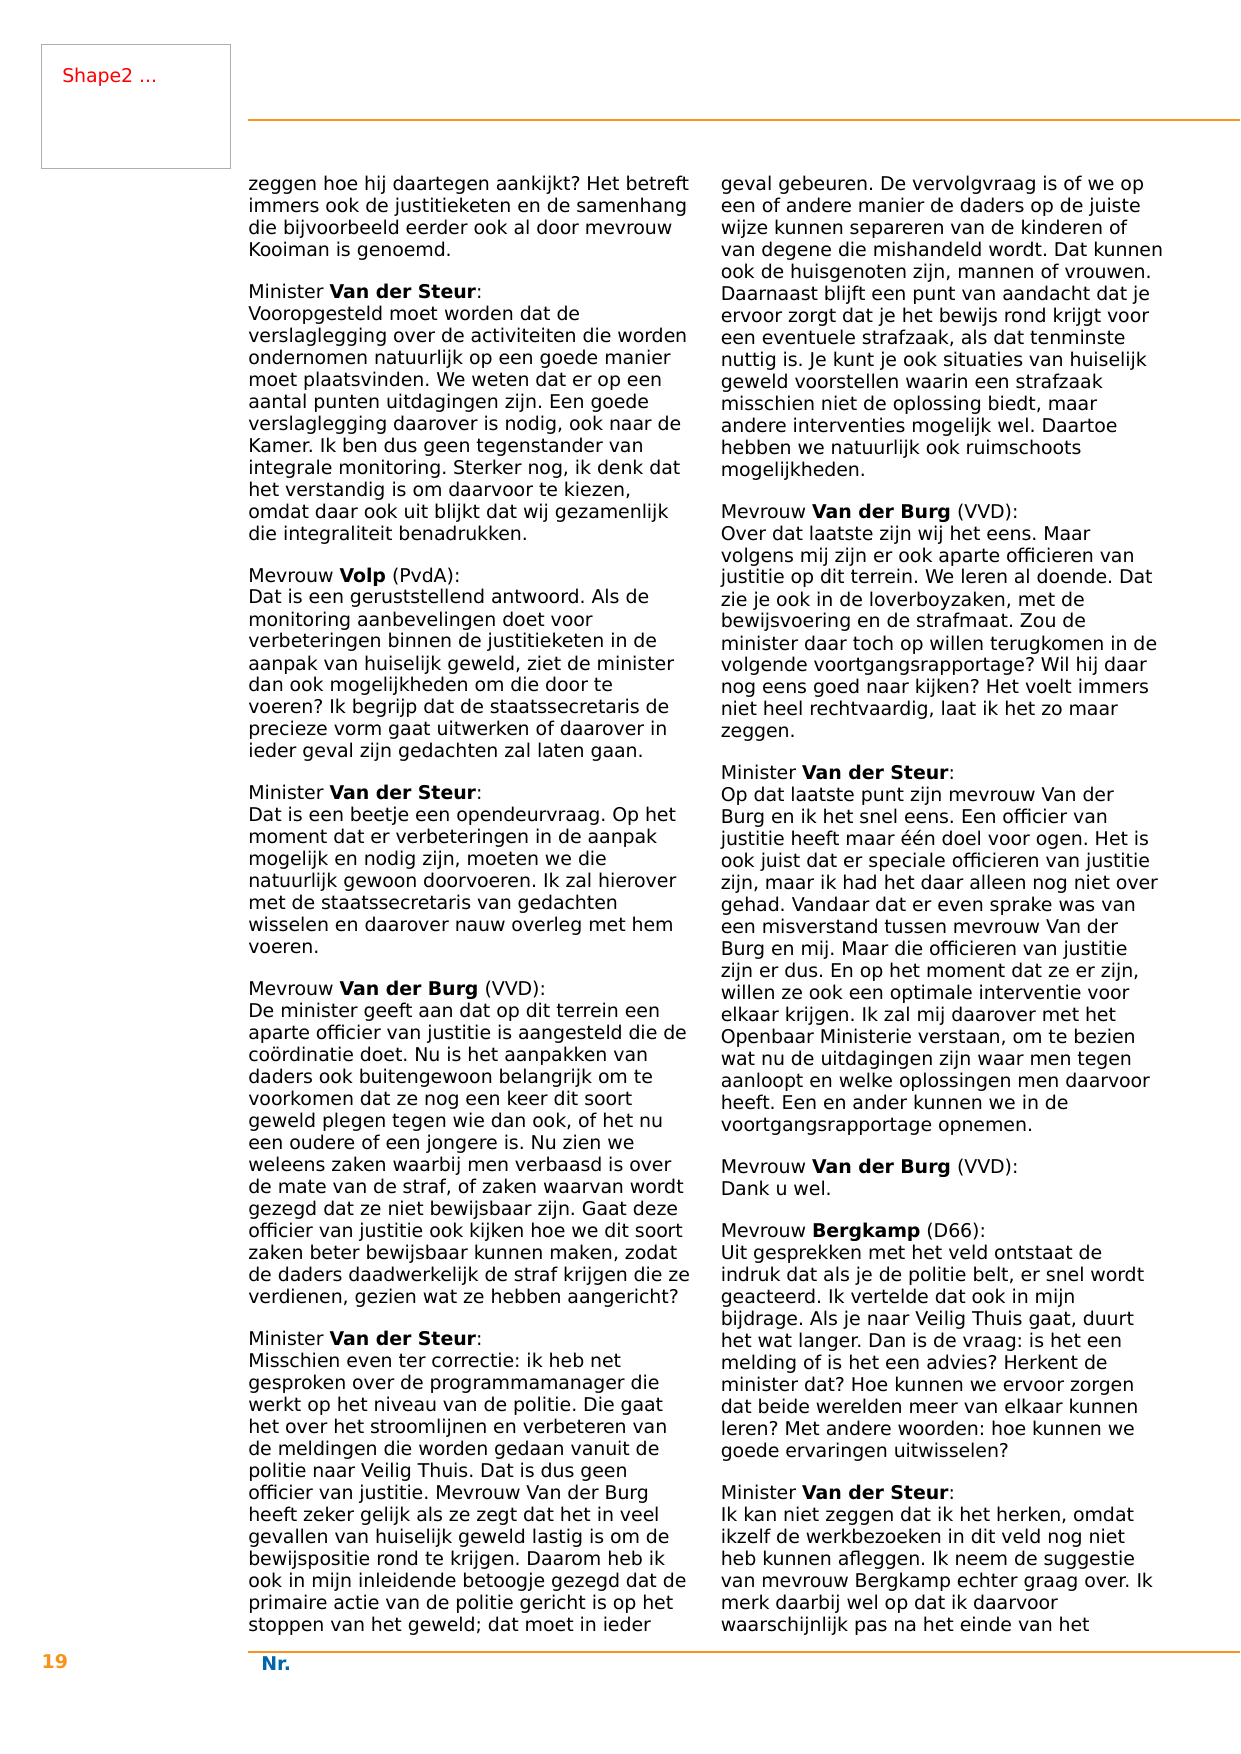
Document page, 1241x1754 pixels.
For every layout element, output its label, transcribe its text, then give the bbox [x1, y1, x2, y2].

text zeggen hoe hij daartegen aankijkt? Het betreft immers ook de justitieketen en de samenhang die bijvoorbeeld eerder ook al door mevrouw Kooiman is genoemd. [248, 173, 691, 261]
text Dat is een beetje een opendeurvraag. Op het moment dat er verbeteringen in de aanpak mogelijk en nodig zijn, moeten we die natuurlijk gewoon doorvoeren. Ik zal hierover met de staatssecretaris van gedachten wisselen en daarover nauw overleg met hem voeren. [248, 804, 691, 958]
text Ik kan niet zeggen dat ik het herken, omdat ikzelf de werkbezoeken in dit veld nog niet heb kunnen afleggen. Ik neem de suggestie van mevrouw Bergkamp echter graag over. Ik merk daarbij wel op dat ik daarvoor waarschijnlijk pas na het einde van het [721, 1504, 1163, 1636]
text Mevrouw Van der Burg (VVD): [721, 501, 1163, 522]
text Minister Van der Steur: [248, 782, 691, 804]
text Mevrouw Van der Burg (VVD): [721, 1156, 1163, 1178]
text Mevrouw Bergkamp (D66): [721, 1220, 1163, 1242]
text Minister Van der Steur: [721, 762, 1163, 784]
text geval gebeuren. De vervolgvraag is of we op een of andere manier de daders op de juiste wijze kunnen separeren van de kinderen of van degene die mishandeld wordt. Dat kunnen ook de huisgenoten zijn, mannen of vrouwen. Daarnaast blijft een punt van aandacht dat je ervoor zorgt dat je het bewijs rond krijgt voor een eventuele strafzaak, als dat tenminste nuttig is. Je kunt je ook situaties van huiselijk geweld voorstellen waarin een strafzaak misschien niet de oplossing biedt, maar andere interventies mogelijk wel. Daartoe hebben we natuurlijk ook ruimschoots mogelijkheden. [721, 173, 1163, 481]
text Minister Van der Steur: [248, 1328, 691, 1350]
text Mevrouw Volp (PvdA): [248, 564, 691, 586]
text Misschien even ter correctie: ik heb net gesproken over de programmamanager die werkt op het niveau van de politie. Die gaat het over het stroomlijnen en verbeteren van de meldingen die worden gedaan vanuit de politie naar Veilig Thuis. Dat is dus geen officier van justitie. Mevrouw Van der Burg heeft zeker gelijk als ze zegt dat het in veel gevallen van huiselijk geweld lastig is om de bewijspositie rond te krijgen. Daarom heb ik ook in mijn inleidende betoogje gezegd dat de primaire actie van de politie gericht is op het stoppen van het geweld; dat moet in ieder [248, 1350, 691, 1636]
text Op dat laatste punt zijn mevrouw Van der Burg en ik het snel eens. Een officier van justitie heeft maar één doel voor ogen. Het is ook juist dat er speciale officieren van justitie zijn, maar ik had het daar alleen nog niet over gehad. Vandaar dat er even sprake was van een misverstand tussen mevrouw Van der Burg en mij. Maar die officieren van justitie zijn er dus. En op het moment dat ze er zijn, willen ze ook een optimale interventie voor elkaar krijgen. Ik zal mij daarover met het Openbaar Ministerie verstaan, om te bezien wat nu de uitdagingen zijn waar men tegen aanloopt en welke oplossingen men daarvoor heeft. Een en ander kunnen we in de voortgangsrapportage opnemen. [721, 784, 1163, 1136]
text Dat is een geruststellend antwoord. Als de monitoring aanbevelingen doet voor verbeteringen binnen de justitieketen in de aanpak van huiselijk geweld, ziet de minister dan ook mogelijkheden om die door te voeren? Ik begrijp dat de staatssecretaris de precieze vorm gaat uitwerken of daarover in ieder geval zijn gedachten zal laten gaan. [248, 586, 691, 762]
text Mevrouw Van der Burg (VVD): [248, 978, 691, 1000]
text Minister Van der Steur: [721, 1482, 1163, 1504]
text Vooropgesteld moet worden dat de verslaglegging over de activiteiten die worden ondernomen natuurlijk op een goede manier moet plaatsvinden. We weten dat er op een aantal punten uitdagingen zijn. Een goede verslaglegging daarover is nodig, ook naar de Kamer. Ik ben dus geen tegenstander van integrale monitoring. Sterker nog, ik denk dat het verstandig is om daarvoor te kiezen, omdat daar ook uit blijkt dat wij gezamenlijk die integraliteit benadrukken. [248, 303, 691, 544]
text Dank u wel. [721, 1178, 1163, 1200]
text De minister geeft aan dat op dit terrein een aparte officier van justitie is aangesteld die de coördinatie doet. Nu is het aanpakken van daders ook buitengewoon belangrijk om te voorkomen dat ze nog een keer dit soort geweld plegen tegen wie dan ook, of het nu een oudere of een jongere is. Nu zien we weleens zaken waarbij men verbaasd is over de mate van de straf, of zaken waarvan wordt gezegd dat ze niet bewijsbaar zijn. Gaat deze officier van justitie ook kijken hoe we dit soort zaken beter bewijsbaar kunnen maken, zodat de daders daadwerkelijk de straf krijgen die ze verdienen, gezien wat ze hebben aangericht? [248, 1000, 691, 1308]
text Minister Van der Steur: [248, 281, 691, 303]
text Over dat laatste zijn wij het eens. Maar volgens mij zijn er ook aparte officieren van justitie op dit terrein. We leren al doende. Dat zie je ook in de loverboyzaken, met de bewijsvoering en de strafmaat. Zou de minister daar toch op willen terugkomen in de volgende voortgangsrapportage? Wil hij daar nog eens goed naar kijken? Het voelt immers niet heel rechtvaardig, laat ik het zo maar zeggen. [721, 522, 1163, 742]
text Uit gesprekken met het veld ontstaat de indruk dat als je de politie belt, er snel wordt geacteerd. Ik vertelde dat ook in mijn bijdrage. Als je naar Veilig Thuis gaat, duurt het wat langer. Dan is de vraag: is het een melding of is het een advies? Herkent de minister dat? Hoe kunnen we ervoor zorgen dat beide werelden meer van elkaar kunnen leren? Met andere woorden: hoe kunnen we goede ervaringen uitwisselen? [721, 1242, 1163, 1462]
